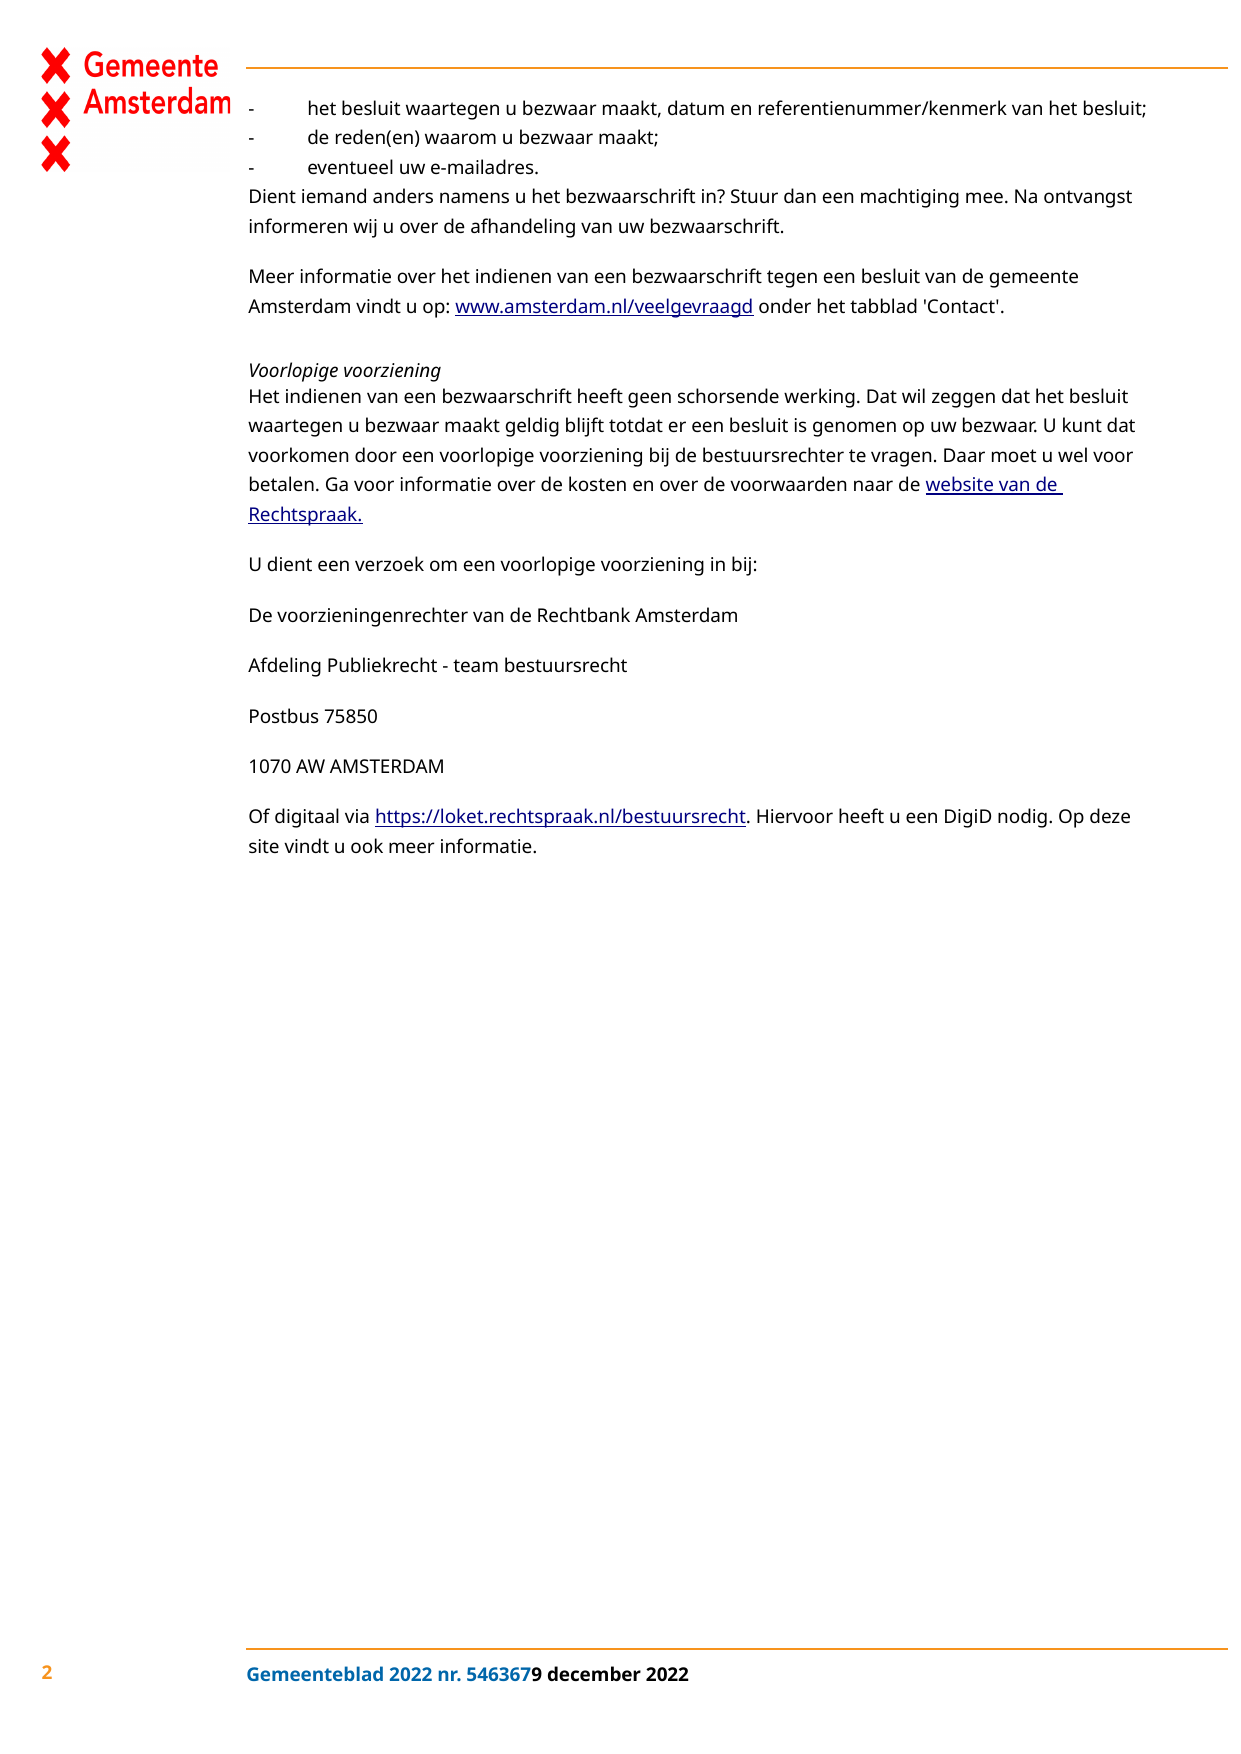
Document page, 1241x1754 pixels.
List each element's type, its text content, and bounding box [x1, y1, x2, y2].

text Voorlopige voorziening [248, 357, 1152, 383]
list eventueel uw e-mailadres. [248, 154, 1152, 180]
list het besluit waartegen u bezwaar maakt, datum en referentienummer/kenmerk van het besluit; [248, 95, 1152, 121]
text Het indienen van een bezwaarschrift heeft geen schorsende werking. Dat wil zeggen dat het besluit waartegen u bezwaar maakt geldig blijft totdat er een besluit is genomen op uw bezwaar. U kunt dat voorkomen door een voorlopige voorziening bij de bestuursrechter te vragen. Daar moet u wel voor betalen. Ga voor informatie over de kosten en over de voorwaarden naar de website van de Rechtspraak. [248, 383, 1152, 527]
list de reden(en) waarom u bezwaar maakt; [248, 124, 1152, 150]
text De voorzieningenrechter van de Rechtbank Amsterdam [248, 602, 1152, 628]
text Postbus 75850 [248, 703, 1152, 728]
text 1070 AW AMSTERDAM [248, 753, 1152, 779]
text Of digitaal via https://loket.rechtspraak.nl/bestuursrecht. Hiervoor heeft u een DigiD nodig. Op deze site vindt u ook meer informatie. [248, 804, 1152, 859]
text Dient iemand anders namens u het bezwaarschrift in? Stuur dan een machtiging mee. Na ontvangst informeren wij u over de afhandeling van uw bezwaarschrift. [248, 183, 1152, 239]
text Meer informatie over het indienen van een bezwaarschrift tegen een besluit van de gemeente Amsterdam vindt u op: www.amsterdam.nl/veelgevraagd onder het tabblad 'Contact'. [248, 263, 1152, 319]
text U dient een verzoek om een voorlopige voorziening in bij: [248, 552, 1152, 577]
picture [41, 47, 231, 172]
text Afdeling Publiekrecht - team bestuursrecht [248, 652, 1152, 678]
